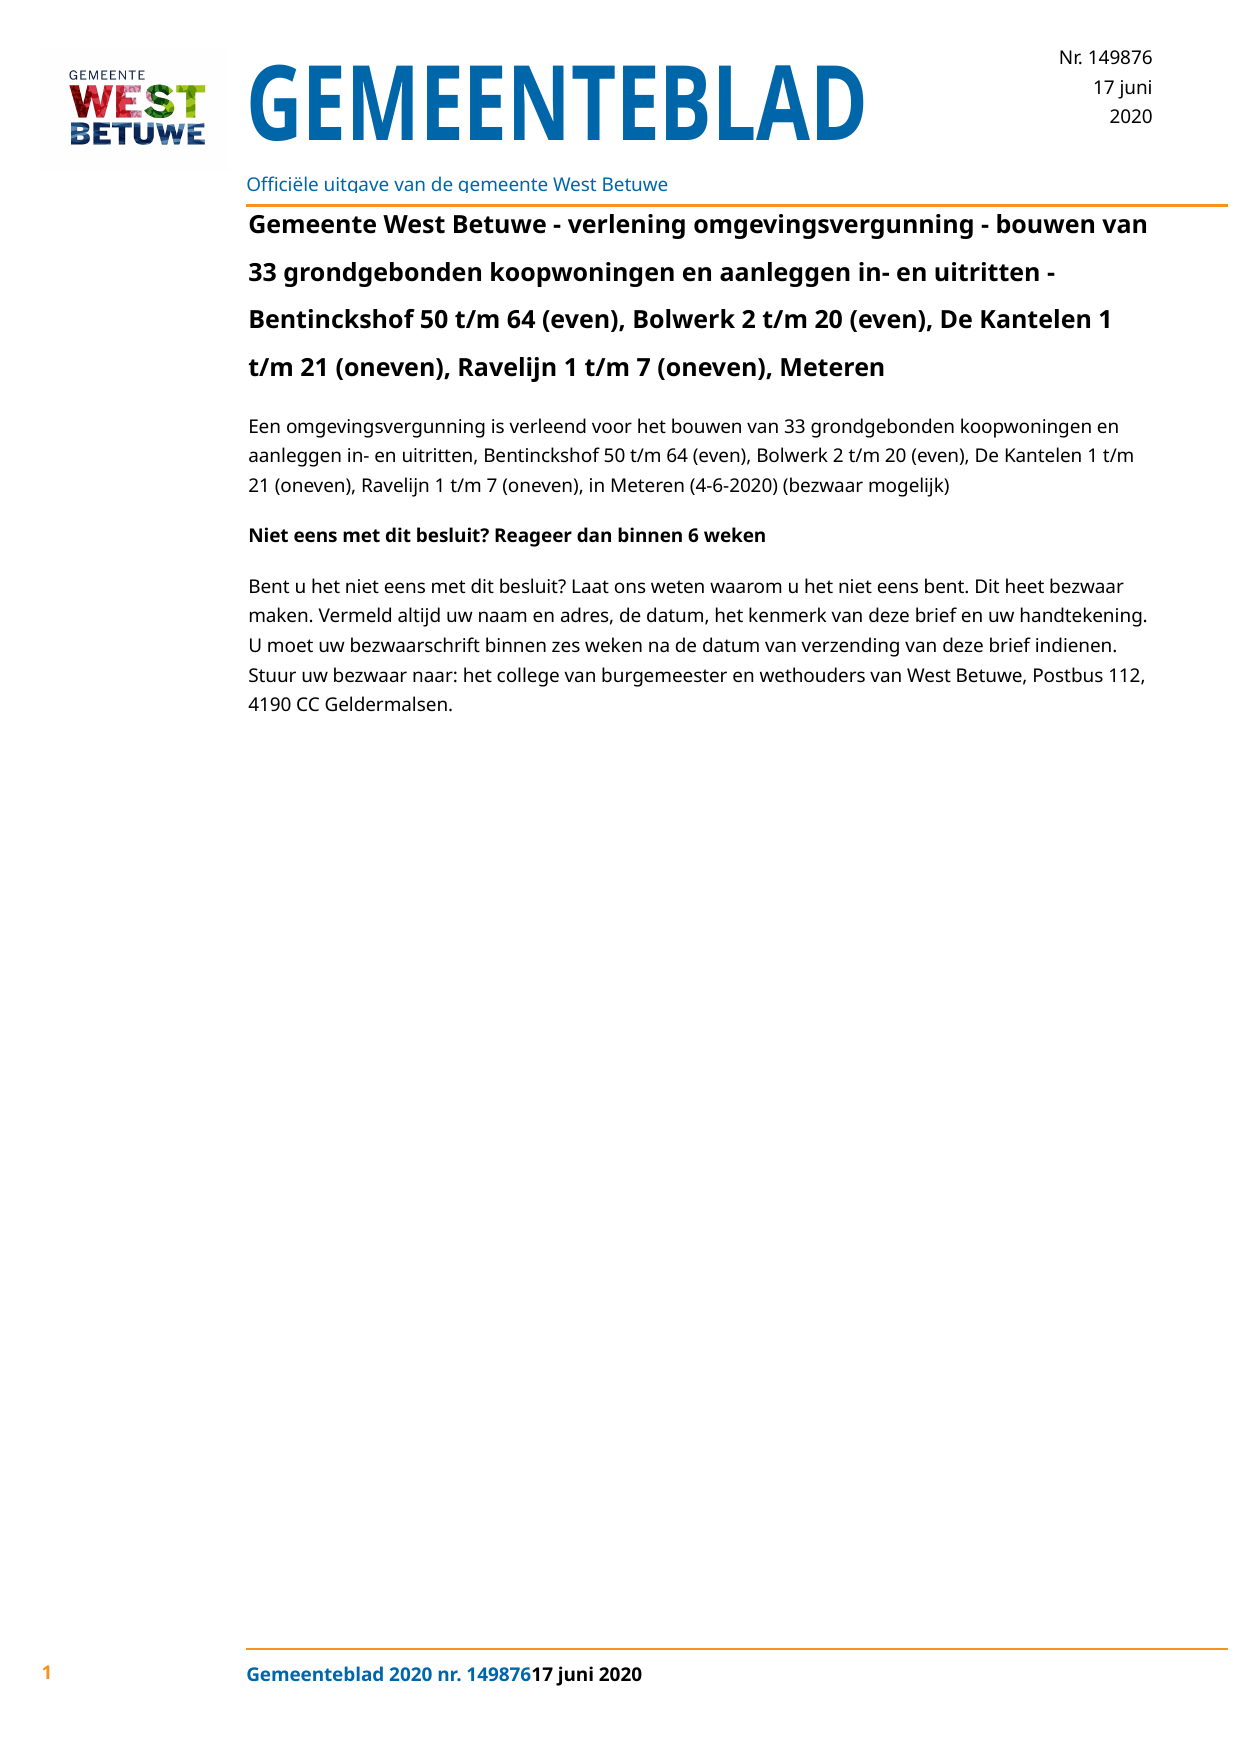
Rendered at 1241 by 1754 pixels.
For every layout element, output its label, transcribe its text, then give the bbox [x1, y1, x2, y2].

text Gemeente West Betuwe - verlening omgevingsvergunning - bouwen van 33 grondgebonden koopwoningen en aanleggen in- en uitritten - Bentinckshof 50 t/m 64 (even), Bolwerk 2 t/m 20 (even), De Kantelen 1 t/m 21 (oneven), Ravelijn 1 t/m 7 (oneven), Meteren [248, 207, 1152, 384]
text Een omgevingsvergunning is verleend voor het bouwen van 33 grondgebonden koopwoningen en aanleggen in- en uitritten, Bentinckshof 50 t/m 64 (even), Bolwerk 2 t/m 20 (even), De Kantelen 1 t/m 21 (oneven), Ravelijn 1 t/m 7 (oneven), in Meteren (4-6-2020) (bezwaar mogelijk) [248, 413, 1152, 498]
text Niet eens met dit besluit? Reageer dan binnen 6 weken [248, 523, 1152, 548]
picture [41, 47, 231, 172]
text Bent u het niet eens met dit besluit? Laat ons weten waarom u het niet eens bent. Dit heet bezwaar maken. Vermeld altijd uw naam en adres, de datum, het kenmerk van deze brief en uw handtekening. U moet uw bezwaarschrift binnen zes weken na de datum van verzending van deze brief indienen. Stuur uw bezwaar naar: het college van burgemeester en wethouders van West Betuwe, Postbus 112, 4190 CC Geldermalsen. [248, 573, 1152, 717]
